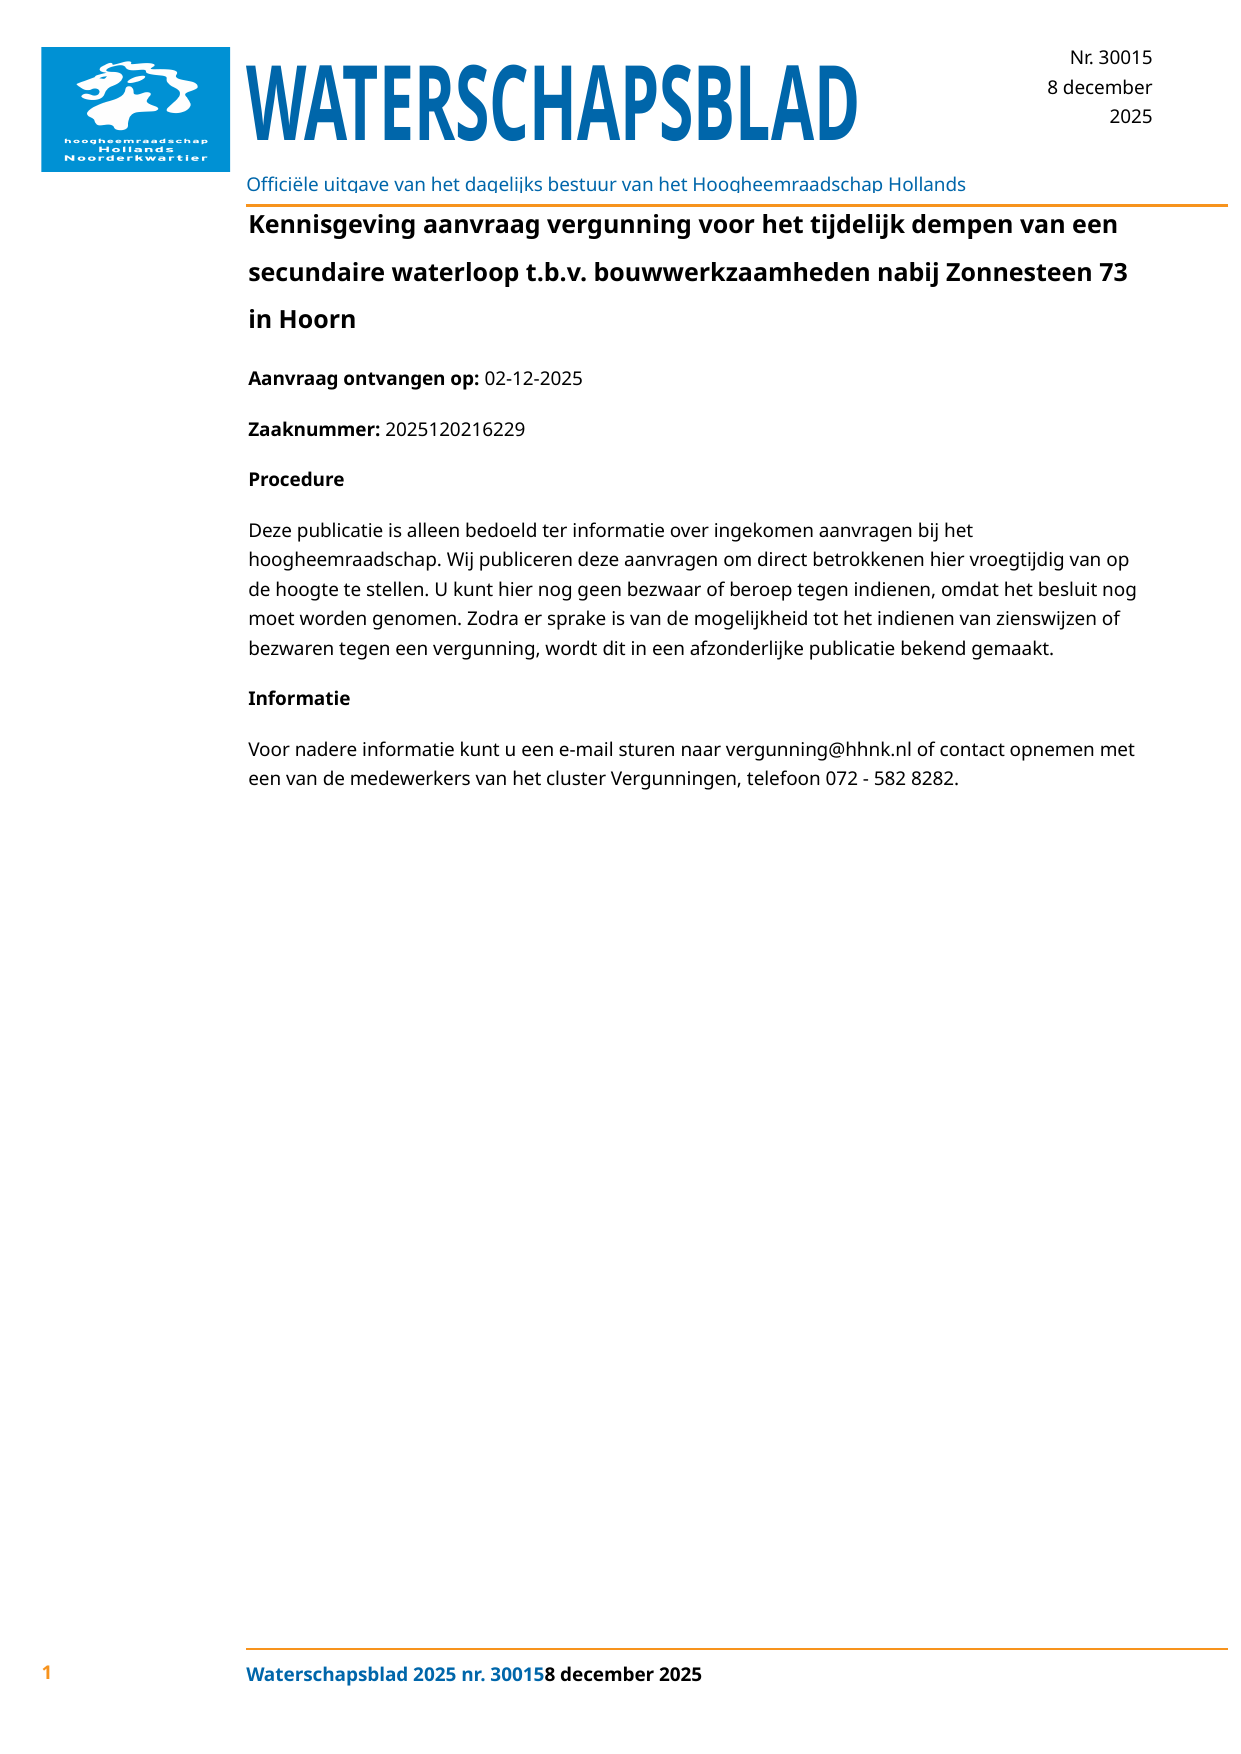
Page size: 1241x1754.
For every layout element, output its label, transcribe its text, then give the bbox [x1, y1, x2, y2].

picture [129, 76, 144, 82]
picture [118, 62, 197, 112]
text Procedure [248, 466, 1152, 492]
picture [88, 87, 157, 130]
text Zaaknummer: 2025120216229 [248, 416, 1152, 442]
text Deze publicatie is alleen bedoeld ter informatie over ingekomen aanvragen bij het hoogheemraadschap. Wij publiceren deze aanvragen om direct betrokkenen hier vroegtijdig van op de hoogte te stellen. U kunt hier nog geen bezwaar of beroep tegen indienen, omdat het besluit nog moet worden genomen. Zodra er sprake is van de mogelijkheid tot het indienen van zienswijzen of bezwaren tegen een vergunning, wordt dit in een afzonderlijke publicatie bekend gemaakt. [248, 517, 1152, 661]
text Kennisgeving aanvraag vergunning voor het tijdelijk dempen van een secundaire waterloop t.b.v. bouwwerkzaamheden nabij Zonnesteen 73 in Hoorn [248, 207, 1152, 336]
text Aanvraag ontvangen op: 02-12-2025 [248, 366, 1152, 391]
picture [78, 64, 122, 99]
text Voor nadere informatie kunt u een e-mail sturen naar vergunning@hhnk.nl of contact opnemen met een van de medewerkers van het cluster Vergunningen, telefoon 072 - 582 8282. [248, 736, 1152, 791]
text Informatie [248, 686, 1152, 711]
